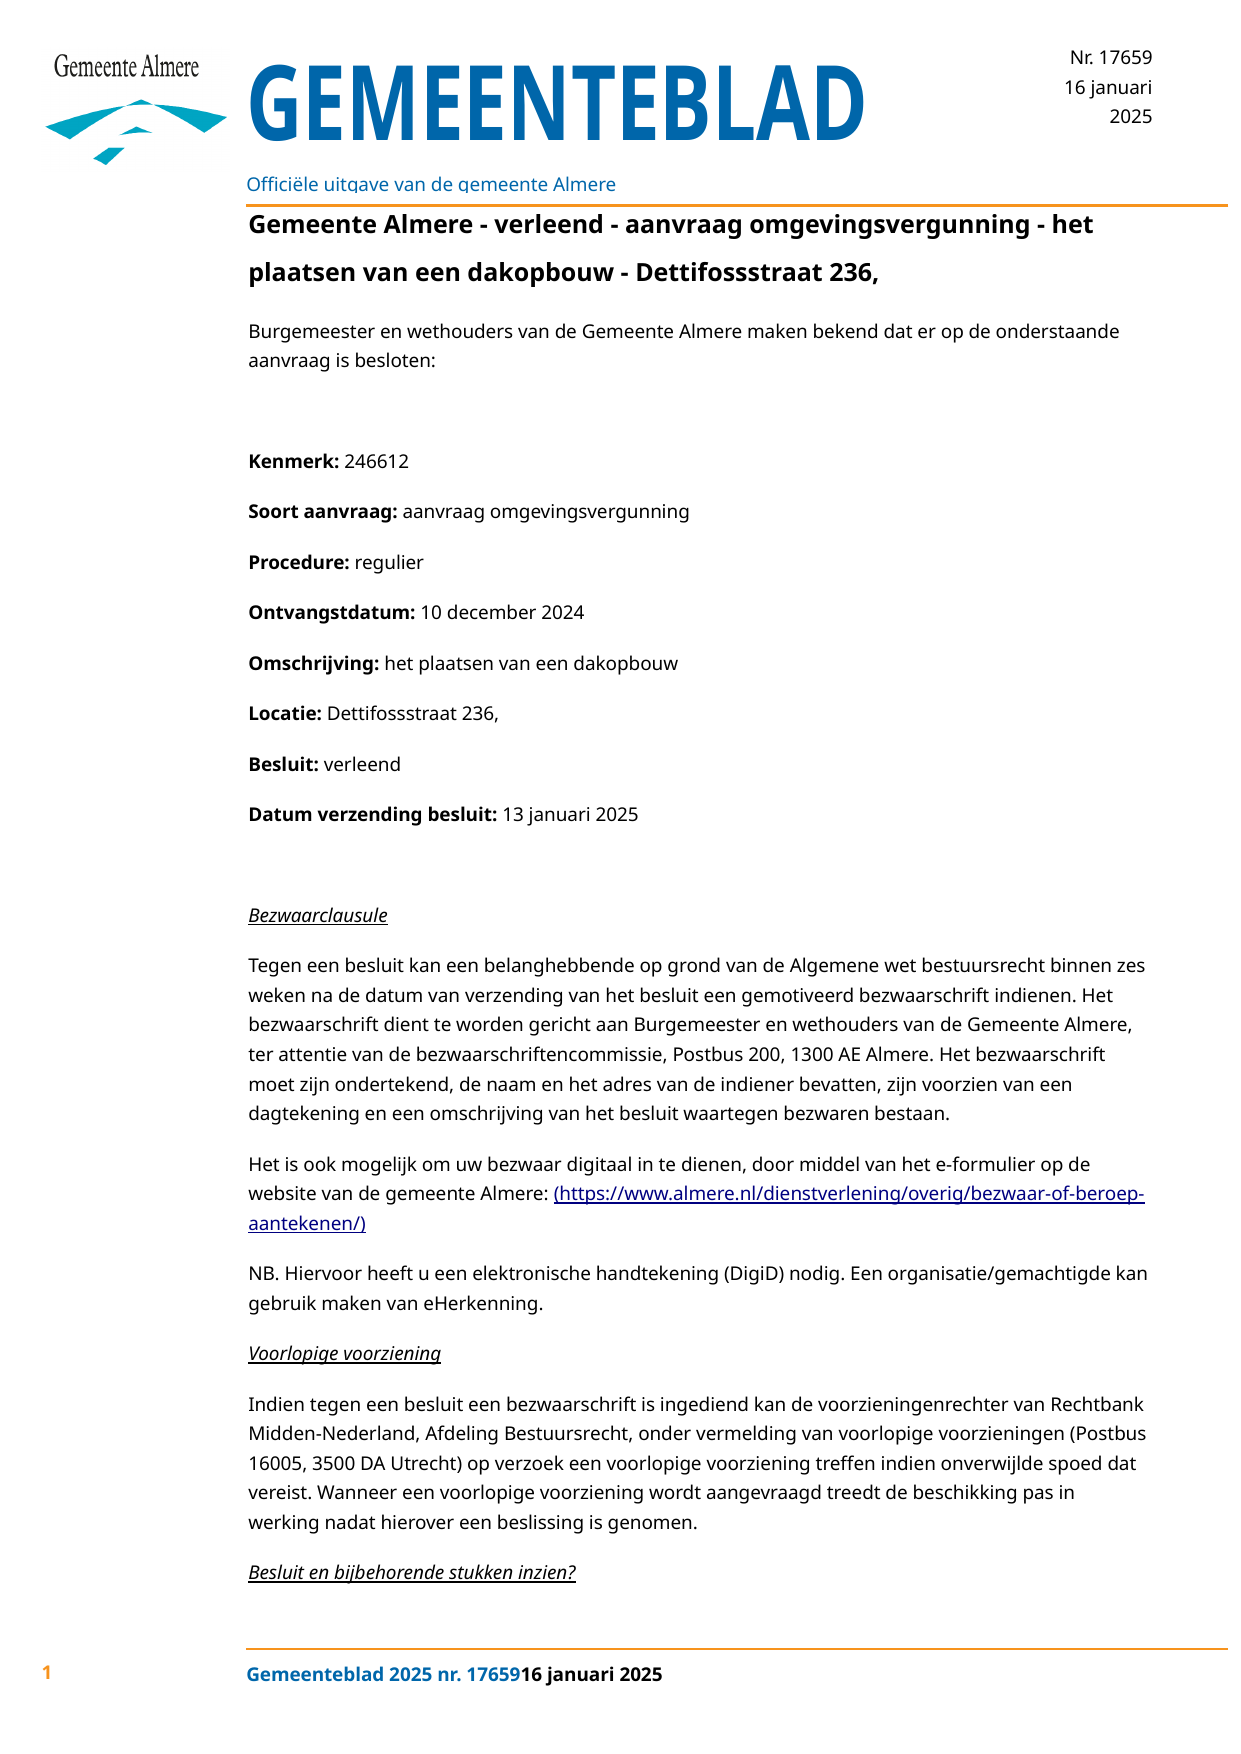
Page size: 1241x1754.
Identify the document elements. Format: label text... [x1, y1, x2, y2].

text Het is ook mogelijk om uw bezwaar digitaal in te dienen, door middel van het e-formulier op de website van de gemeente Almere: (https://www.almere.nl/dienstverlening/overig/bezwaar-of-beroep-aantekenen/) [248, 1151, 1152, 1236]
text Kenmerk: 246612 [248, 448, 1152, 474]
text Voorlopige voorziening [248, 1340, 1152, 1366]
text Bezwaarclausule [248, 902, 1152, 928]
text Ontvangstdatum: 10 december 2024 [248, 599, 1152, 625]
text Tegen een besluit kan een belanghebbende op grond van de Algemene wet bestuursrecht binnen zes weken na de datum van verzending van het besluit een gemotiveerd bezwaarschrift indienen. Het bezwaarschrift dient te worden gericht aan Burgemeester en wethouders van de Gemeente Almere, ter attentie van de bezwaarschriftencommissie, Postbus 200, 1300 AE Almere. Het bezwaarschrift moet zijn ondertekend, de naam en het adres van de indiener bevatten, zijn voorzien van een dagtekening en een omschrijving van het besluit waartegen bezwaren bestaan. [248, 952, 1152, 1126]
text Omschrijving: het plaatsen van een dakopbouw [248, 650, 1152, 676]
text Besluit: verleend [248, 751, 1152, 777]
text Indien tegen een besluit een bezwaarschrift is ingediend kan de voorzieningenrechter van Rechtbank Midden-Nederland, Afdeling Bestuursrecht, onder vermelding van voorlopige voorzieningen (Postbus 16005, 3500 DA Utrecht) op verzoek een voorlopige voorziening treffen indien onverwijlde spoed dat vereist. Wanneer een voorlopige voorziening wordt aangevraagd treedt de beschikking pas in werking nadat hierover een beslissing is genomen. [248, 1391, 1152, 1535]
text Procedure: regulier [248, 549, 1152, 575]
text Besluit en bijbehorende stukken inzien? [248, 1559, 1152, 1585]
text Gemeente Almere - verleend - aanvraag omgevingsvergunning - het plaatsen van een dakopbouw - Dettifossstraat 236, [248, 207, 1152, 288]
text Soort aanvraag: aanvraag omgevingsvergunning [248, 499, 1152, 524]
text Locatie: Dettifossstraat 236, [248, 700, 1152, 726]
text NB. Hiervoor heeft u een elektronische handtekening (DigiD) nodig. Een organisatie/gemachtigde kan gebruik maken van eHerkenning. [248, 1260, 1152, 1316]
picture [41, 47, 231, 172]
text Datum verzending besluit: 13 januari 2025 [248, 801, 1152, 827]
text Burgemeester en wethouders van de Gemeente Almere maken bekend dat er op de onderstaande aanvraag is besloten: [248, 318, 1152, 373]
